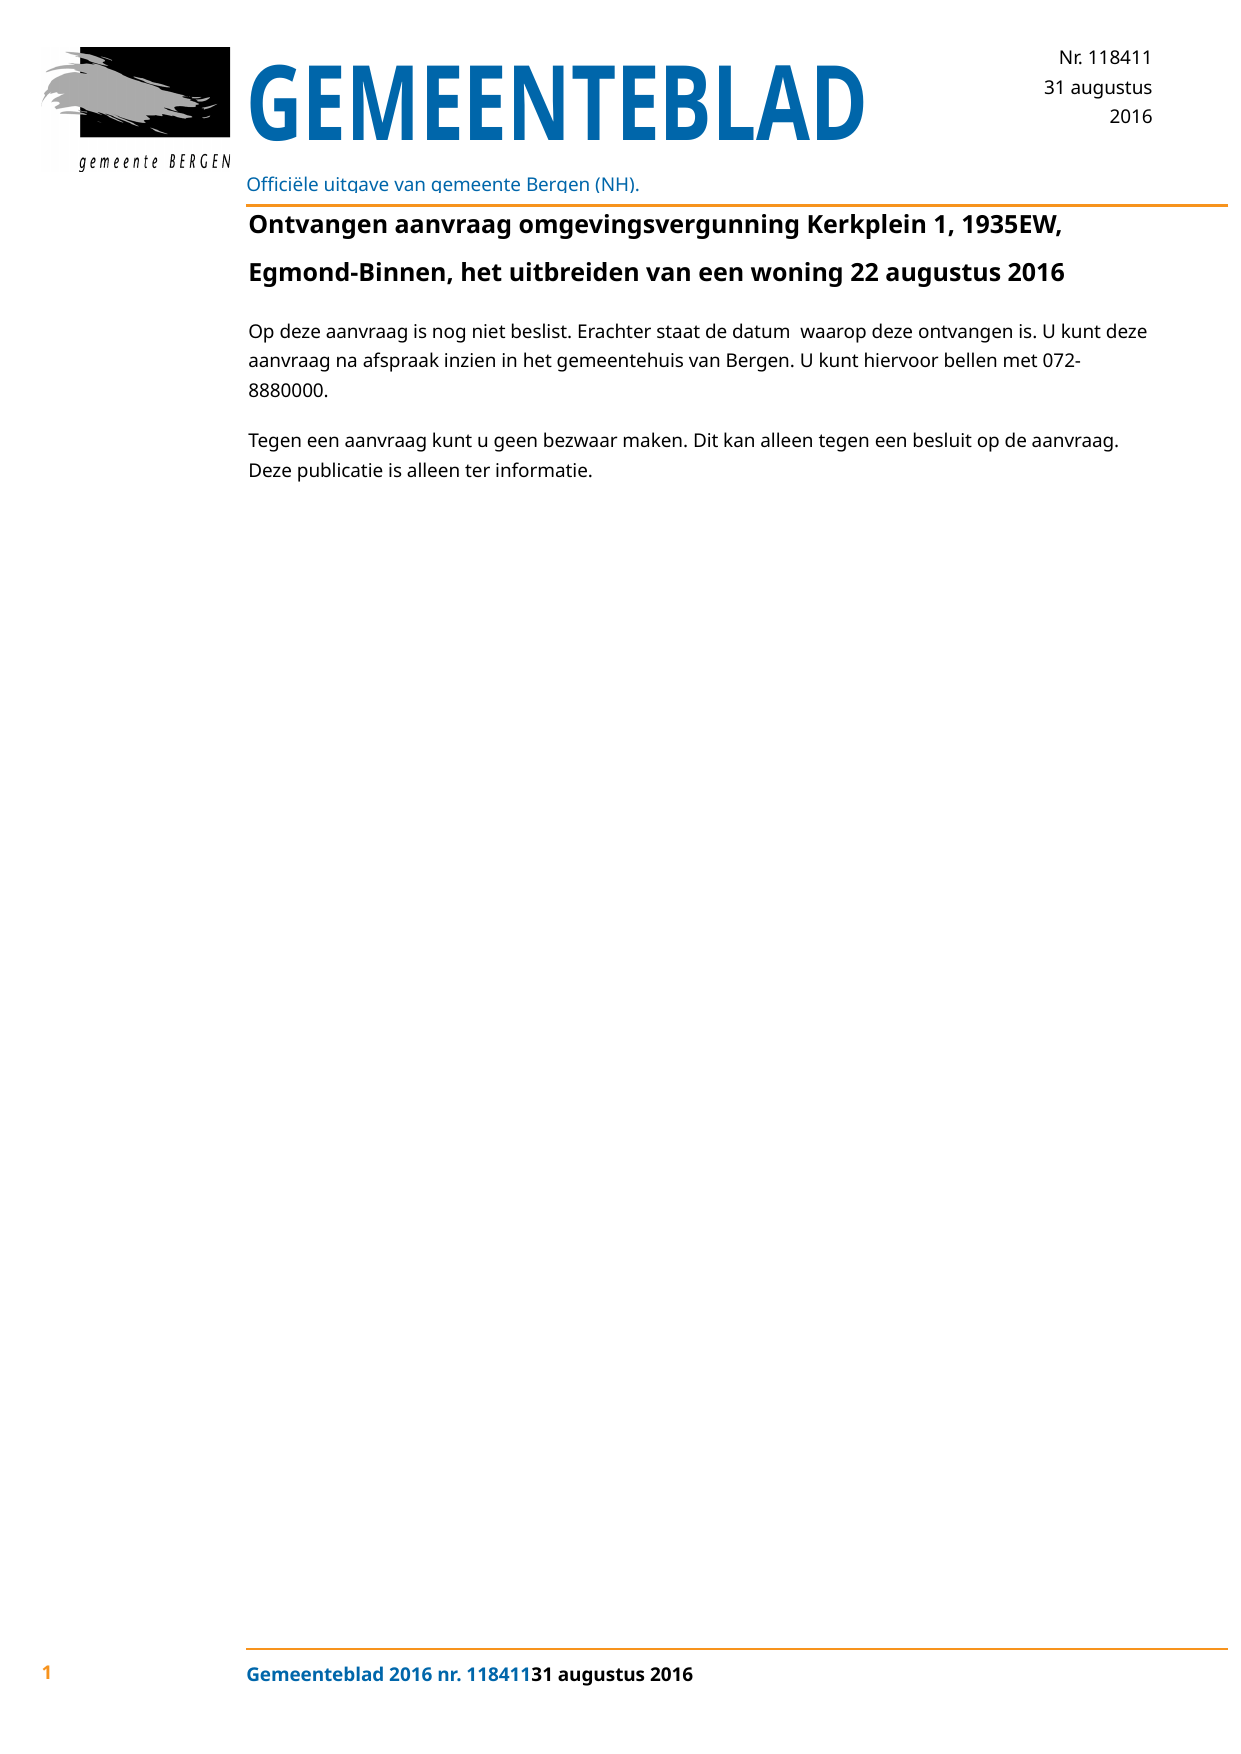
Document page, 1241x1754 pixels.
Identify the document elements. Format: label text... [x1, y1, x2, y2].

picture [41, 47, 231, 172]
text Ontvangen aanvraag omgevingsvergunning Kerkplein 1, 1935EW, Egmond-Binnen, het uitbreiden van een woning 22 augustus 2016 [248, 207, 1152, 288]
text Op deze aanvraag is nog niet beslist. Erachter staat de datum waarop deze ontvangen is. U kunt deze aanvraag na afspraak inzien in het gemeentehuis van Bergen. U kunt hiervoor bellen met 072-8880000. [248, 318, 1152, 403]
text Tegen een aanvraag kunt u geen bezwaar maken. Dit kan alleen tegen een besluit op de aanvraag. Deze publicatie is alleen ter informatie. [248, 427, 1152, 483]
